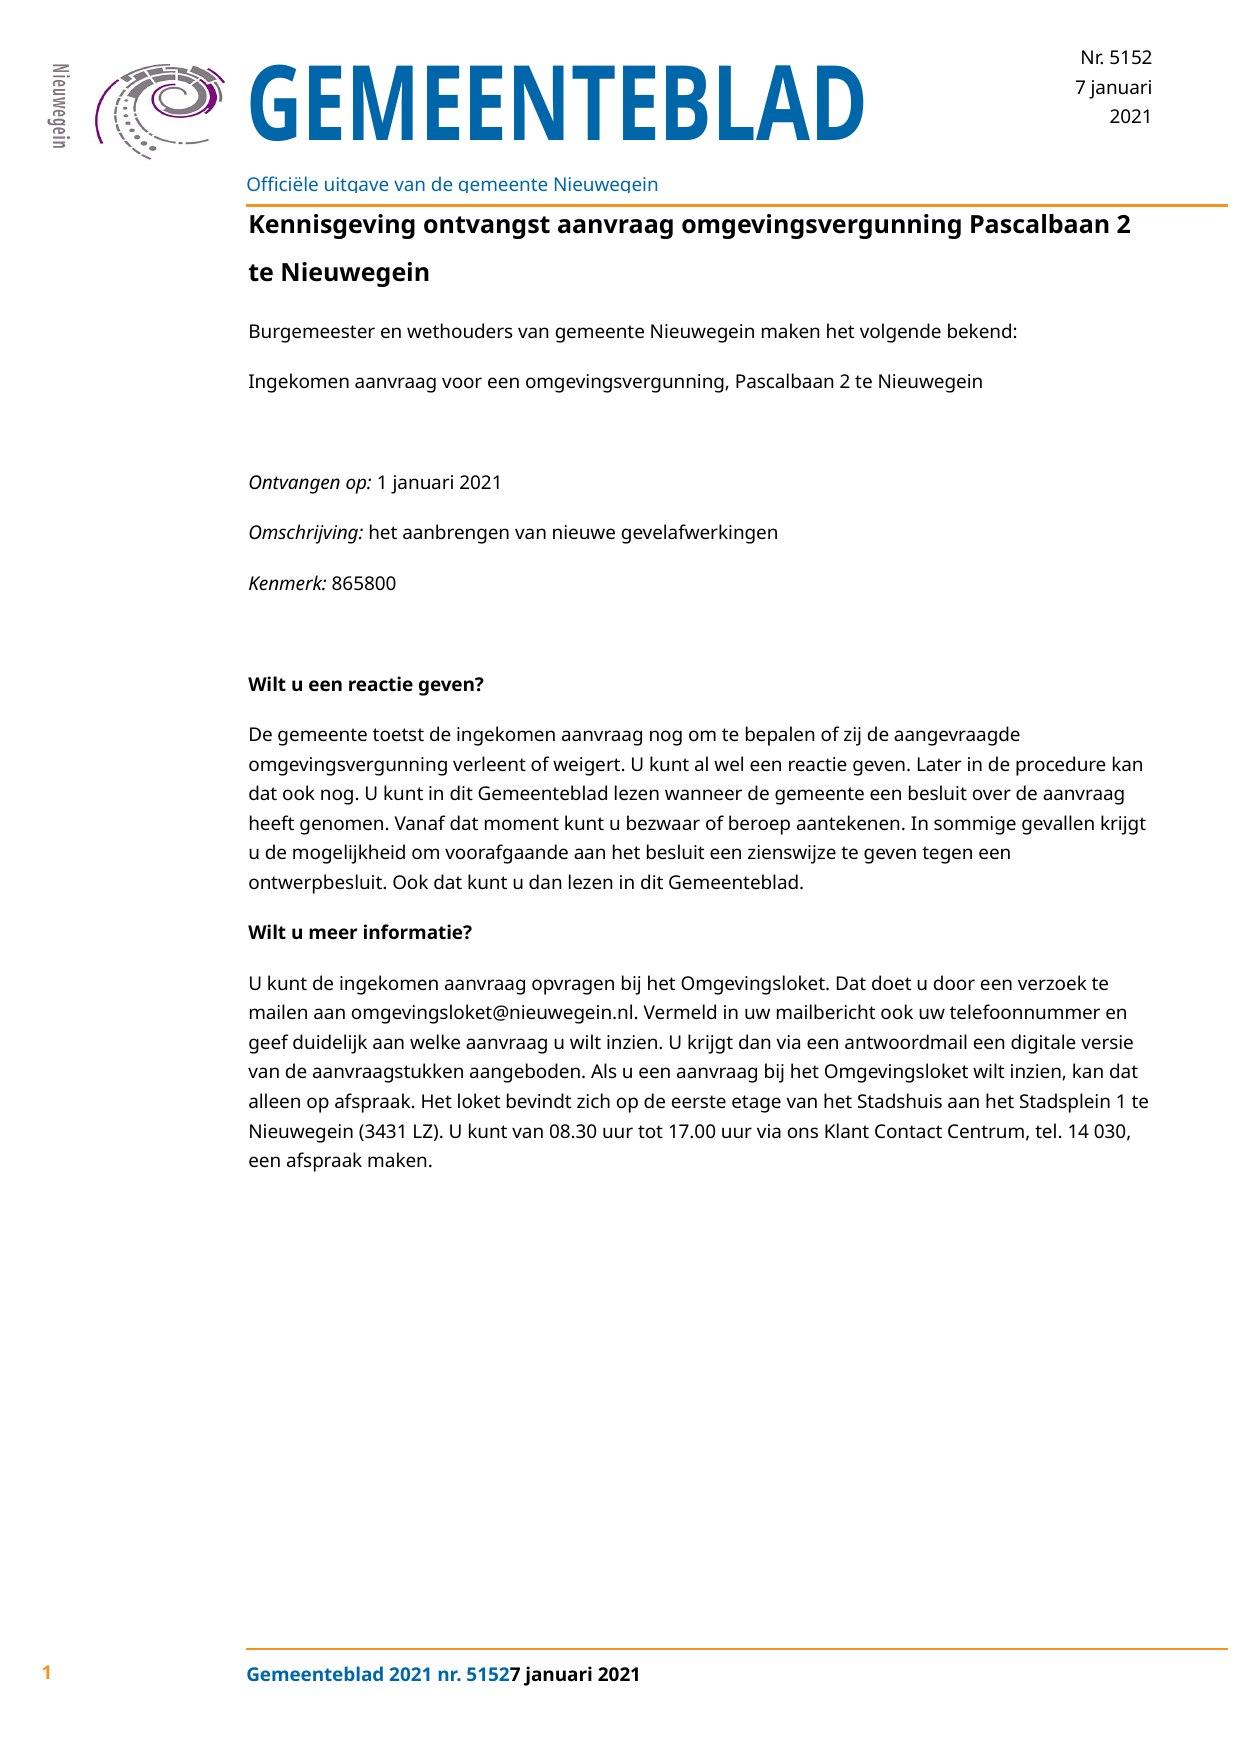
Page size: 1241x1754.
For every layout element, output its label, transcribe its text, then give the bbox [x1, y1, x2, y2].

text Kenmerk: 865800 [248, 570, 1152, 596]
text Kennisgeving ontvangst aanvraag omgevingsvergunning Pascalbaan 2 te Nieuwegein [248, 207, 1152, 288]
text Burgemeester en wethouders van gemeente Nieuwegein maken het volgende bekend: [248, 318, 1152, 344]
text U kunt de ingekomen aanvraag opvragen bij het Omgevingsloket. Dat doet u door een verzoek te mailen aan omgevingsloket@nieuwegein.nl. Vermeld in uw mailbericht ook uw telefoonnummer en geef duidelijk aan welke aanvraag u wilt inzien. U krijgt dan via een antwoordmail een digitale versie van de aanvraagstukken aangeboden. Als u een aanvraag bij het Omgevingsloket wilt inzien, kan dat alleen op afspraak. Het loket bevindt zich op de eerste etage van het Stadshuis aan het Stadsplein 1 te Nieuwegein (3431 LZ). U kunt van 08.30 uur tot 17.00 uur via ons Klant Contact Centrum, tel. 14 030, een afspraak maken. [248, 970, 1152, 1173]
text Wilt u een reactie geven? [248, 671, 1152, 697]
text Ingekomen aanvraag voor een omgevingsvergunning, Pascalbaan 2 te Nieuwegein [248, 368, 1152, 394]
picture [41, 47, 231, 172]
text Omschrijving: het aanbrengen van nieuwe gevelafwerkingen [248, 519, 1152, 545]
text Wilt u meer informatie? [248, 919, 1152, 945]
text Ontvangen op: 1 januari 2021 [248, 469, 1152, 495]
text De gemeente toetst de ingekomen aanvraag nog om te bepalen of zij de aangevraagde omgevingsvergunning verleent of weigert. U kunt al wel een reactie geven. Later in de procedure kan dat ook nog. U kunt in dit Gemeenteblad lezen wanneer de gemeente een besluit over de aanvraag heeft genomen. Vanaf dat moment kunt u bezwaar of beroep aantekenen. In sommige gevallen krijgt u de mogelijkheid om voorafgaande aan het besluit een zienswijze te geven tegen een ontwerpbesluit. Ook dat kunt u dan lezen in dit Gemeenteblad. [248, 721, 1152, 895]
